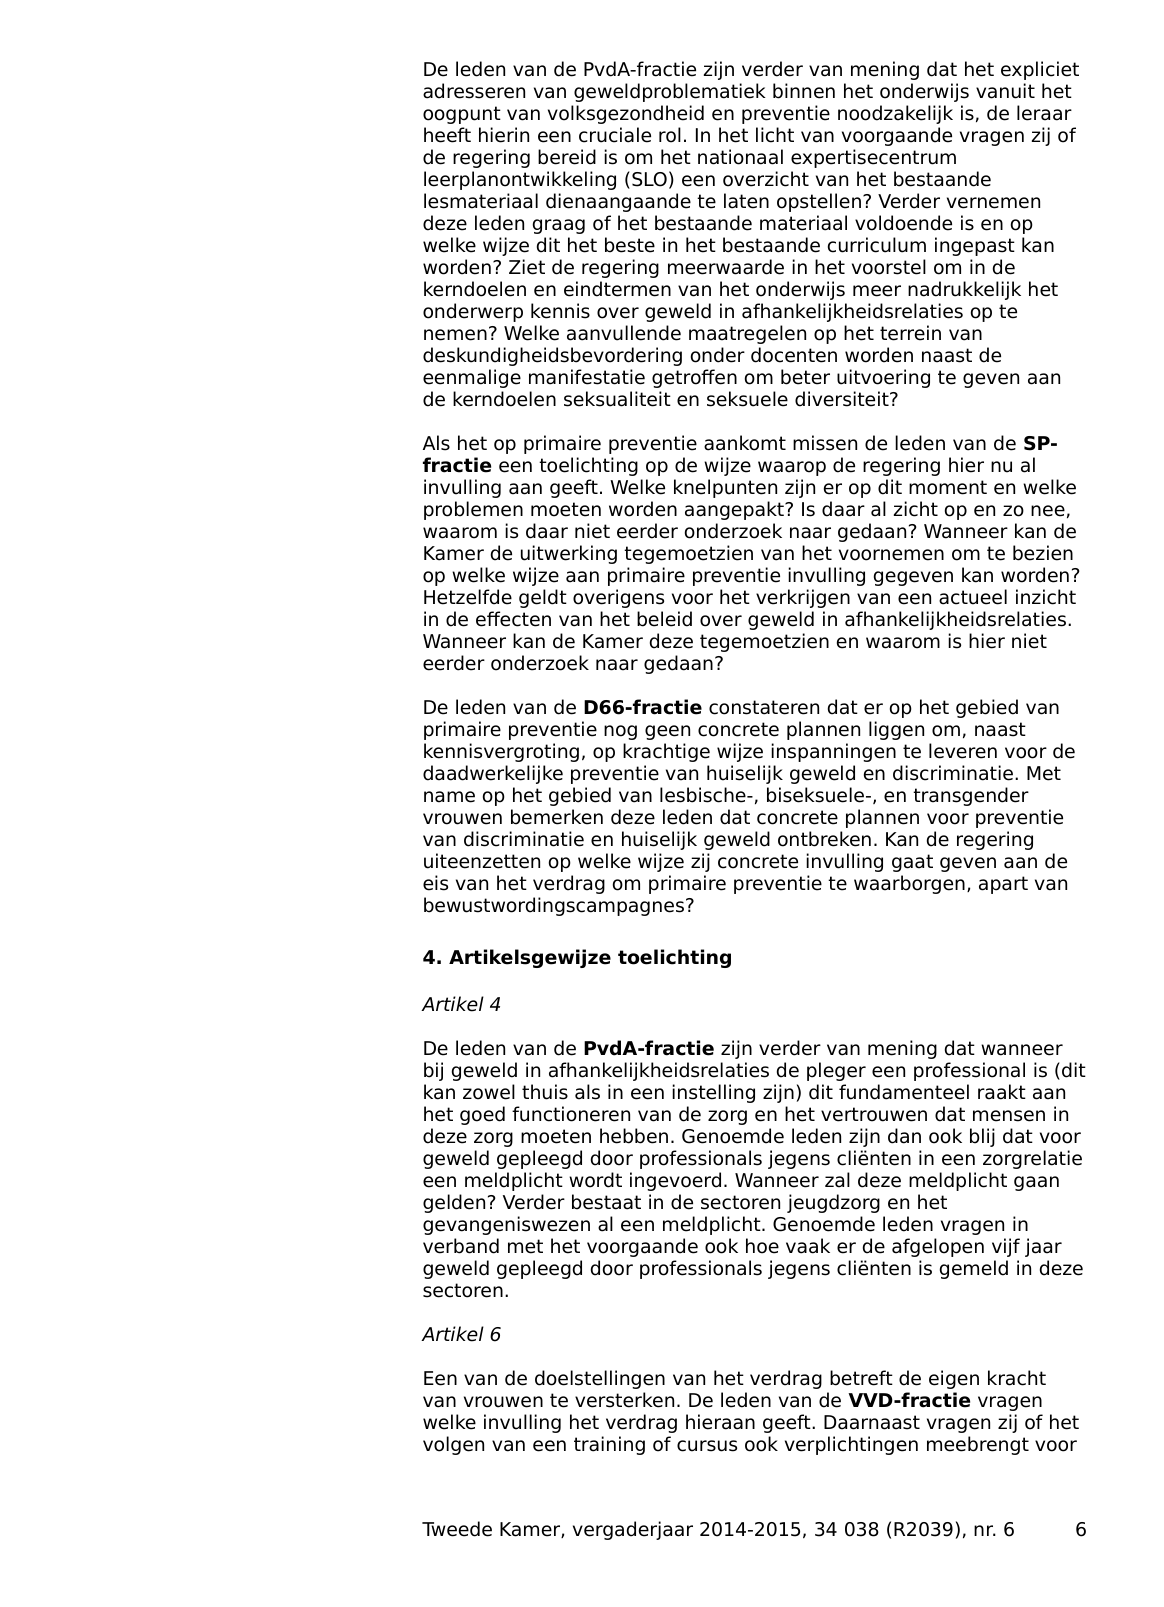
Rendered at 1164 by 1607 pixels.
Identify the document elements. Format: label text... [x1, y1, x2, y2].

text Als het op primaire preventie aankomt missen de leden van de SP-fractie een toelichting op de wijze waarop de regering hier nu al invulling aan geeft. Welke knelpunten zijn er op dit moment en welke problemen moeten worden aangepakt? Is daar al zicht op en zo nee, waarom is daar niet eerder onderzoek naar gedaan? Wanneer kan de Kamer de uitwerking tegemoetzien van het voornemen om te bezien op welke wijze aan primaire preventie invulling gegeven kan worden? Hetzelfde geldt overigens voor het verkrijgen van een actueel inzicht in de effecten van het beleid over geweld in afhankelijkheidsrelaties. Wanneer kan de Kamer deze tegemoetzien en waarom is hier niet eerder onderzoek naar gedaan? [422, 433, 1087, 675]
text De leden van de D66-fractie constateren dat er op het gebied van primaire preventie nog geen concrete plannen liggen om, naast kennisvergroting, op krachtige wijze inspanningen te leveren voor de daadwerkelijke preventie van huiselijk geweld en discriminatie. Met name op het gebied van lesbische-, biseksuele-, en transgender vrouwen bemerken deze leden dat concrete plannen voor preventie van discriminatie en huiselijk geweld ontbreken. Kan de regering uiteenzetten op welke wijze zij concrete invulling gaat geven aan de eis van het verdrag om primaire preventie te waarborgen, apart van bewustwordingscampagnes? [422, 697, 1087, 917]
subtitle Artikel 4 [422, 994, 1087, 1016]
subtitle Artikel 6 [422, 1324, 1087, 1346]
subtitle 4. Artikelsgewijze toelichting [422, 947, 1087, 969]
text Een van de doelstellingen van het verdrag betreft de eigen kracht van vrouwen te versterken. De leden van de VVD-fractie vragen welke invulling het verdrag hieraan geeft. Daarnaast vragen zij of het volgen van een training of cursus ook verplichtingen meebrengt voor [422, 1368, 1087, 1456]
text De leden van de PvdA-fractie zijn verder van mening dat wanneer bij geweld in afhankelijkheidsrelaties de pleger een professional is (dit kan zowel thuis als in een instelling zijn) dit fundamenteel raakt aan het goed functioneren van de zorg en het vertrouwen dat mensen in deze zorg moeten hebben. Genoemde leden zijn dan ook blij dat voor geweld gepleegd door professionals jegens cliënten in een zorgrelatie een meldplicht wordt ingevoerd. Wanneer zal deze meldplicht gaan gelden? Verder bestaat in de sectoren jeugdzorg en het gevangeniswezen al een meldplicht. Genoemde leden vragen in verband met het voorgaande ook hoe vaak er de afgelopen vijf jaar geweld gepleegd door professionals jegens cliënten is gemeld in deze sectoren. [422, 1038, 1087, 1302]
text De leden van de PvdA-fractie zijn verder van mening dat het expliciet adresseren van geweldproblematiek binnen het onderwijs vanuit het oogpunt van volksgezondheid en preventie noodzakelijk is, de leraar heeft hierin een cruciale rol. In het licht van voorgaande vragen zij of de regering bereid is om het nationaal expertisecentrum leerplanontwikkeling (SLO) een overzicht van het bestaande lesmateriaal dienaangaande te laten opstellen? Verder vernemen deze leden graag of het bestaande materiaal voldoende is en op welke wijze dit het beste in het bestaande curriculum ingepast kan worden? Ziet de regering meerwaarde in het voorstel om in de kerndoelen en eindtermen van het onderwijs meer nadrukkelijk het onderwerp kennis over geweld in afhankelijkheidsrelaties op te nemen? Welke aanvullende maatregelen op het terrein van deskundigheidsbevordering onder docenten worden naast de eenmalige manifestatie getroffen om beter uitvoering te geven aan de kerndoelen seksualiteit en seksuele diversiteit? [422, 59, 1087, 411]
